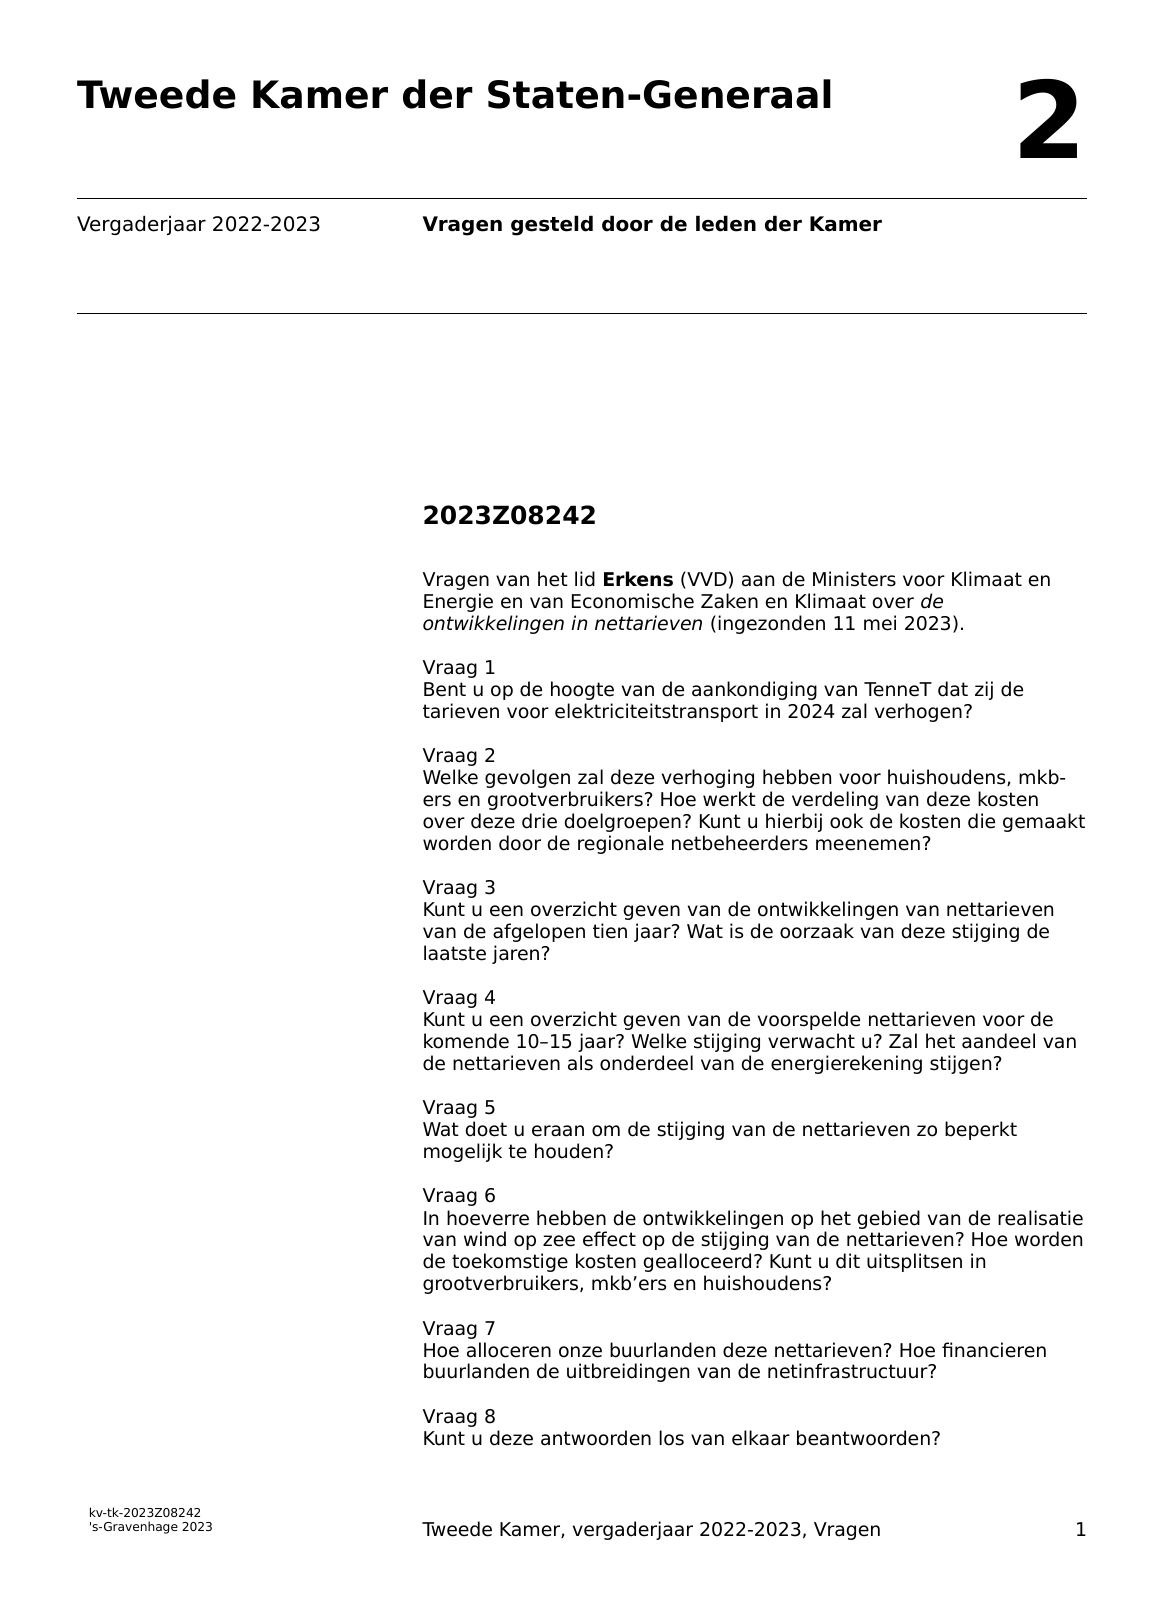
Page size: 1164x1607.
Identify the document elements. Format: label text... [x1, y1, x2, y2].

table_header 2 [886, 59, 1087, 198]
text Vraag 6 [422, 1185, 1087, 1207]
text Welke gevolgen zal deze verhoging hebben voor huishoudens, mkb-ers en grootverbruikers? Hoe werkt de verdeling van deze kosten over deze drie doelgroepen? Kunt u hierbij ook de kosten die gemaakt worden door de regionale netbeheerders meenemen? [422, 767, 1087, 855]
text Vraag 1 [422, 657, 1087, 679]
text Kunt u een overzicht geven van de ontwikkelingen van nettarieven van de afgelopen tien jaar? Wat is de oorzaak van deze stijging de laatste jaren? [422, 899, 1087, 965]
text Vragen van het lid Erkens (VVD) aan de Ministers voor Klimaat en Energie en van Economische Zaken en Klimaat over de ontwikkelingen in nettarieven (ingezonden 11 mei 2023). [422, 569, 1087, 635]
text Wat doet u eraan om de stijging van de nettarieven zo beperkt mogelijk te houden? [422, 1119, 1087, 1163]
text 2023Z08242 [422, 501, 1087, 531]
text Vraag 5 [422, 1097, 1087, 1119]
text 's-Gravenhage 2023 [88, 1520, 323, 1534]
text kv-tk-2023Z08242 [88, 1506, 323, 1520]
text Bent u op de hoogte van de aankondiging van TenneT dat zij de tarieven voor elektriciteitstransport in 2024 zal verhogen? [422, 679, 1087, 723]
text Vraag 8 [422, 1406, 1087, 1428]
text In hoeverre hebben de ontwikkelingen op het gebied van de realisatie van wind op zee effect op de stijging van de nettarieven? Hoe worden de toekomstige kosten gealloceerd? Kunt u dit uitsplitsen in grootverbruikers, mkb’ers en huishoudens? [422, 1207, 1087, 1295]
text Kunt u deze antwoorden los van elkaar beantwoorden? [422, 1428, 1087, 1449]
text Vraag 3 [422, 877, 1087, 899]
text Vraag 7 [422, 1317, 1087, 1339]
text Kunt u een overzicht geven van de voorspelde nettarieven voor de komende 10–15 jaar? Welke stijging verwacht u? Zal het aandeel van de nettarieven als onderdeel van de energierekening stijgen? [422, 1009, 1087, 1075]
text Vraag 4 [422, 987, 1087, 1009]
table_header Tweede Kamer der Staten-Generaal [77, 59, 886, 198]
table_cell Vergaderjaar 2022-2023 [77, 199, 422, 313]
text Vraag 2 [422, 745, 1087, 767]
text Hoe alloceren onze buurlanden deze nettarieven? Hoe financieren buurlanden de uitbreidingen van de netinfrastructuur? [422, 1339, 1087, 1383]
table_cell Vragen gesteld door de leden der Kamer [422, 199, 1087, 313]
